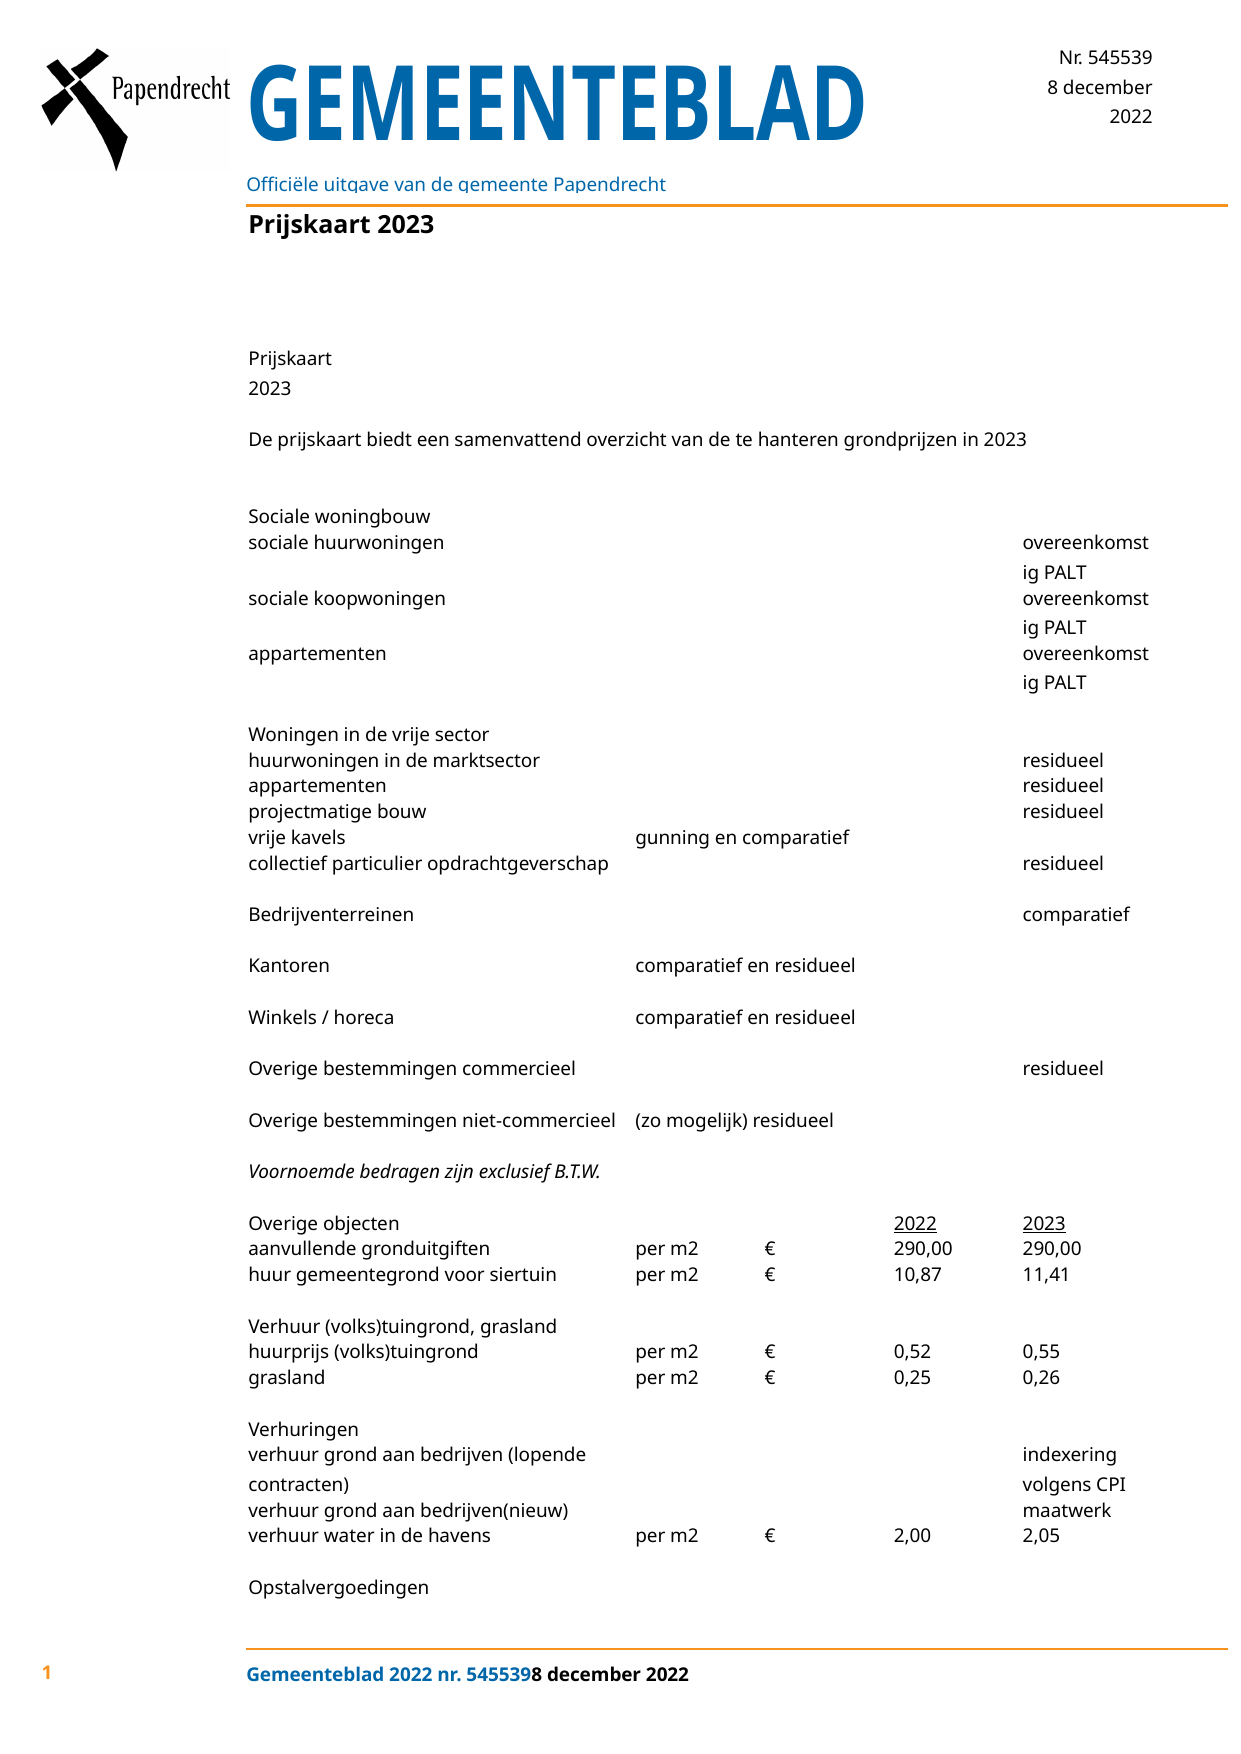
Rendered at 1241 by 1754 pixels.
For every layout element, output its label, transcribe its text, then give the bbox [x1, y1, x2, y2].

table_cell € [764, 1523, 893, 1548]
table_cell [635, 798, 764, 824]
table_cell [764, 1441, 893, 1497]
table_cell [635, 585, 764, 640]
table_header Prijskaart 2023 [248, 345, 377, 401]
table_cell [1023, 504, 1152, 529]
table_cell [1023, 1548, 1152, 1574]
table_cell 0,26 [1023, 1364, 1152, 1390]
table_cell [635, 901, 764, 927]
table_cell [248, 1081, 377, 1107]
table_cell [764, 1548, 893, 1574]
table_cell [894, 1313, 1022, 1338]
table_cell [764, 1030, 893, 1056]
table_cell [635, 640, 764, 695]
table_cell [506, 1548, 635, 1574]
table_cell maatwerk [1023, 1497, 1152, 1522]
table_cell [635, 747, 764, 772]
table_cell [506, 1184, 635, 1210]
table_cell [506, 978, 635, 1004]
table_cell [635, 1497, 764, 1522]
table_cell [635, 1133, 764, 1158]
table_cell [764, 1574, 893, 1600]
table_cell 2,05 [1023, 1523, 1152, 1548]
table_cell [764, 875, 893, 901]
table_cell [506, 824, 635, 850]
table_cell per m2 [635, 1523, 764, 1548]
table_cell [894, 640, 1022, 695]
table_cell huurwoningen in de marktsector [248, 747, 635, 772]
table_cell overeenkomstig PALT [1023, 585, 1152, 640]
table_cell [635, 1390, 764, 1416]
table_cell [635, 695, 764, 721]
table_cell [894, 1497, 1022, 1522]
table_cell [1023, 401, 1152, 426]
table_cell [1023, 1313, 1152, 1338]
table_cell sociale koopwoningen [248, 585, 635, 640]
table_cell [635, 875, 764, 901]
table_cell [635, 1548, 764, 1574]
table_cell [764, 747, 893, 772]
table_cell [635, 850, 764, 875]
table_cell huurprijs (volks)tuingrond [248, 1339, 635, 1364]
table_cell [377, 1030, 506, 1056]
table_cell [764, 1390, 893, 1416]
table_cell [506, 927, 635, 953]
table_cell [635, 1030, 764, 1056]
table_cell [894, 875, 1022, 901]
table_cell aanvullende gronduitgiften [248, 1236, 635, 1261]
table_cell [894, 1574, 1022, 1600]
table_cell [894, 1159, 1022, 1184]
table_cell De prijskaart biedt een samenvattend overzicht van de te hanteren grondprijzen in 2023 [248, 426, 1152, 452]
table_cell [248, 452, 377, 478]
table_cell [506, 1081, 635, 1107]
table_cell [635, 1313, 764, 1338]
table_cell [506, 1364, 635, 1390]
table_cell per m2 [635, 1364, 764, 1390]
table_cell [764, 1287, 893, 1313]
table_cell [764, 695, 893, 721]
table_header [377, 345, 506, 401]
table_cell [894, 1548, 1022, 1574]
table_cell overeenkomstig PALT [1023, 640, 1152, 695]
table_cell verhuur water in de havens [248, 1523, 635, 1548]
table_cell [894, 747, 1022, 772]
table_cell appartementen [248, 773, 506, 798]
table_cell [377, 1184, 506, 1210]
table_cell [1023, 1184, 1152, 1210]
table_cell [635, 1441, 764, 1497]
table_cell [506, 773, 635, 798]
table_cell comparatief en residueel [635, 1004, 1152, 1030]
table_cell [635, 721, 764, 747]
table_cell [764, 529, 893, 585]
table_cell 0,52 [894, 1339, 1022, 1364]
table_cell [764, 978, 893, 1004]
table_cell [377, 695, 506, 721]
table_cell [377, 1081, 506, 1107]
table_cell verhuur grond aan bedrijven(nieuw) [248, 1497, 635, 1522]
table_cell [248, 927, 377, 953]
table_cell per m2 [635, 1339, 764, 1364]
table_cell 11,41 [1023, 1261, 1152, 1287]
table_cell [764, 850, 893, 875]
table_cell [506, 452, 635, 478]
table_cell Voornoemde bedragen zijn exclusief B.T.W. [248, 1159, 635, 1184]
table_cell [506, 1133, 635, 1158]
table_cell [764, 1184, 893, 1210]
table_cell [506, 401, 635, 426]
table_cell 290,00 [1023, 1236, 1152, 1261]
table_cell [635, 1416, 764, 1441]
table_cell [635, 478, 764, 504]
table_cell [894, 1287, 1022, 1313]
table_cell 2022 [894, 1210, 1022, 1236]
table_cell [377, 1287, 506, 1313]
table_cell [635, 978, 764, 1004]
table_cell [764, 721, 893, 747]
table_cell [764, 401, 893, 426]
table_cell [764, 504, 893, 529]
table_cell [377, 1390, 506, 1416]
table_cell [506, 1030, 635, 1056]
table_cell [764, 1133, 893, 1158]
table_cell 0,25 [894, 1364, 1022, 1390]
table_cell [248, 1548, 377, 1574]
table_cell [894, 1056, 1022, 1081]
table_cell [506, 478, 635, 504]
table_cell Sociale woningbouw [248, 504, 635, 529]
table_cell [635, 1184, 764, 1210]
table_cell overeenkomstig PALT [1023, 529, 1152, 585]
table_cell [506, 695, 635, 721]
table_cell residueel [1023, 798, 1152, 824]
table_cell [635, 1210, 764, 1236]
table_cell per m2 [635, 1236, 764, 1261]
table_cell 2023 [1023, 1210, 1152, 1236]
table_cell [1023, 1574, 1152, 1600]
table_cell [894, 478, 1022, 504]
table_cell [506, 901, 635, 927]
table_cell [1023, 452, 1152, 478]
table_cell 10,87 [894, 1261, 1022, 1287]
table_cell [635, 1056, 764, 1081]
table_cell [1023, 695, 1152, 721]
table_cell [1023, 1030, 1152, 1056]
table_cell 0,55 [1023, 1339, 1152, 1364]
table_cell [377, 452, 506, 478]
table_cell [506, 1416, 635, 1441]
table_cell gunning en comparatief [635, 824, 1152, 850]
table_cell appartementen [248, 640, 506, 695]
table_cell Opstalvergoedingen [248, 1574, 635, 1600]
table_cell [377, 1133, 506, 1158]
table_cell [377, 978, 506, 1004]
table_cell [764, 1056, 893, 1081]
table_cell [764, 1081, 893, 1107]
table_cell [377, 927, 506, 953]
table_header [1023, 345, 1152, 401]
table_cell [1023, 927, 1152, 953]
table_cell [506, 1287, 635, 1313]
table_cell [764, 1159, 893, 1184]
table_cell 290,00 [894, 1236, 1022, 1261]
table_cell € [764, 1261, 893, 1287]
table_cell [894, 1441, 1022, 1497]
table_cell comparatief en residueel [635, 953, 1152, 978]
table_cell projectmatige bouw [248, 798, 635, 824]
table_cell [894, 452, 1022, 478]
table_cell [635, 1287, 764, 1313]
table_cell [506, 1004, 635, 1030]
table_header [764, 345, 893, 401]
table_cell verhuur grond aan bedrijven (lopende contracten) [248, 1441, 635, 1497]
table_cell [894, 1390, 1022, 1416]
text Prijskaart 2023 [248, 207, 1152, 241]
table_cell [894, 1184, 1022, 1210]
table_cell [248, 875, 377, 901]
table_cell [248, 1390, 377, 1416]
table_cell [894, 401, 1022, 426]
table_cell [635, 773, 764, 798]
table_cell [894, 901, 1022, 927]
table_cell [635, 452, 764, 478]
picture [41, 47, 231, 172]
table_cell [1023, 1081, 1152, 1107]
table_cell [506, 640, 635, 695]
table_cell [764, 1416, 893, 1441]
table_cell [248, 1133, 377, 1158]
table_cell Overige objecten [248, 1210, 506, 1236]
table_cell [764, 452, 893, 478]
table_cell € [764, 1236, 893, 1261]
table_cell huur gemeentegrond voor siertuin [248, 1261, 635, 1287]
table_cell [894, 695, 1022, 721]
table_cell [894, 529, 1022, 585]
table_cell [1023, 478, 1152, 504]
table_cell [377, 1364, 506, 1390]
table_cell [506, 953, 635, 978]
table_cell 2,00 [894, 1523, 1022, 1548]
table_cell [894, 721, 1022, 747]
table_cell [894, 978, 1022, 1004]
table_cell [635, 529, 764, 585]
table_cell [894, 585, 1022, 640]
table_cell [894, 1416, 1022, 1441]
table_cell € [764, 1364, 893, 1390]
table_cell grasland [248, 1364, 377, 1390]
table_cell [377, 1548, 506, 1574]
table_cell [764, 798, 893, 824]
table_cell residueel [1023, 747, 1152, 772]
table_cell residueel [1023, 850, 1152, 875]
table_cell [248, 695, 377, 721]
table_cell [506, 1210, 635, 1236]
table_cell [764, 927, 893, 953]
table_cell [894, 1133, 1022, 1158]
table_cell Verhuringen [248, 1416, 506, 1441]
table_cell per m2 [635, 1261, 764, 1287]
table_cell Woningen in de vrije sector [248, 721, 635, 747]
table_cell [764, 1497, 893, 1522]
table_cell [894, 773, 1022, 798]
table_cell [377, 953, 506, 978]
table_cell [248, 478, 377, 504]
table_cell residueel [1023, 773, 1152, 798]
table_cell [1023, 1390, 1152, 1416]
table_cell [894, 1030, 1022, 1056]
table_cell [635, 927, 764, 953]
table_cell [248, 1184, 377, 1210]
table_cell [506, 875, 635, 901]
table_cell [248, 978, 377, 1004]
table_cell € [764, 1339, 893, 1364]
table_cell sociale huurwoningen [248, 529, 635, 585]
table_cell [1023, 978, 1152, 1004]
table_cell [764, 901, 893, 927]
table_cell vrije kavels [248, 824, 506, 850]
table_cell [248, 1030, 377, 1056]
table_header [506, 345, 635, 401]
table_header [894, 345, 1022, 401]
table_cell [1023, 1133, 1152, 1158]
table_cell comparatief [1023, 901, 1152, 927]
table_cell Verhuur (volks)tuingrond, grasland [248, 1313, 635, 1338]
table_cell [248, 401, 377, 426]
table_cell [894, 504, 1022, 529]
table_cell [764, 1313, 893, 1338]
table_cell [377, 875, 506, 901]
table_cell collectief particulier opdrachtgeverschap [248, 850, 635, 875]
table_cell [377, 401, 506, 426]
table_cell [1023, 875, 1152, 901]
table_cell [1023, 721, 1152, 747]
table_cell [894, 798, 1022, 824]
table_cell [894, 1081, 1022, 1107]
table_cell [764, 1210, 893, 1236]
table_cell [377, 478, 506, 504]
table_cell [635, 504, 764, 529]
table_cell [506, 1390, 635, 1416]
table_cell Kantoren [248, 953, 377, 978]
table_cell [764, 773, 893, 798]
table_cell [1023, 1287, 1152, 1313]
table_cell [764, 585, 893, 640]
table_cell [894, 927, 1022, 953]
table_cell [635, 1159, 764, 1184]
table_header [635, 345, 764, 401]
table_cell [635, 401, 764, 426]
table_cell [764, 478, 893, 504]
table_cell Overige bestemmingen niet-commercieel [248, 1107, 635, 1133]
table_cell [635, 1081, 764, 1107]
table_cell Winkels / horeca [248, 1004, 506, 1030]
table_cell (zo mogelijk) residueel [635, 1107, 1152, 1133]
table_cell [635, 1574, 764, 1600]
table_cell [1023, 1159, 1152, 1184]
table_cell [894, 850, 1022, 875]
table_cell residueel [1023, 1056, 1152, 1081]
table_cell [1023, 1416, 1152, 1441]
table_cell indexering volgens CPI [1023, 1441, 1152, 1497]
table_cell [764, 640, 893, 695]
table_cell [248, 1287, 377, 1313]
table_cell Overige bestemmingen commercieel [248, 1056, 635, 1081]
table_cell Bedrijventerreinen [248, 901, 506, 927]
